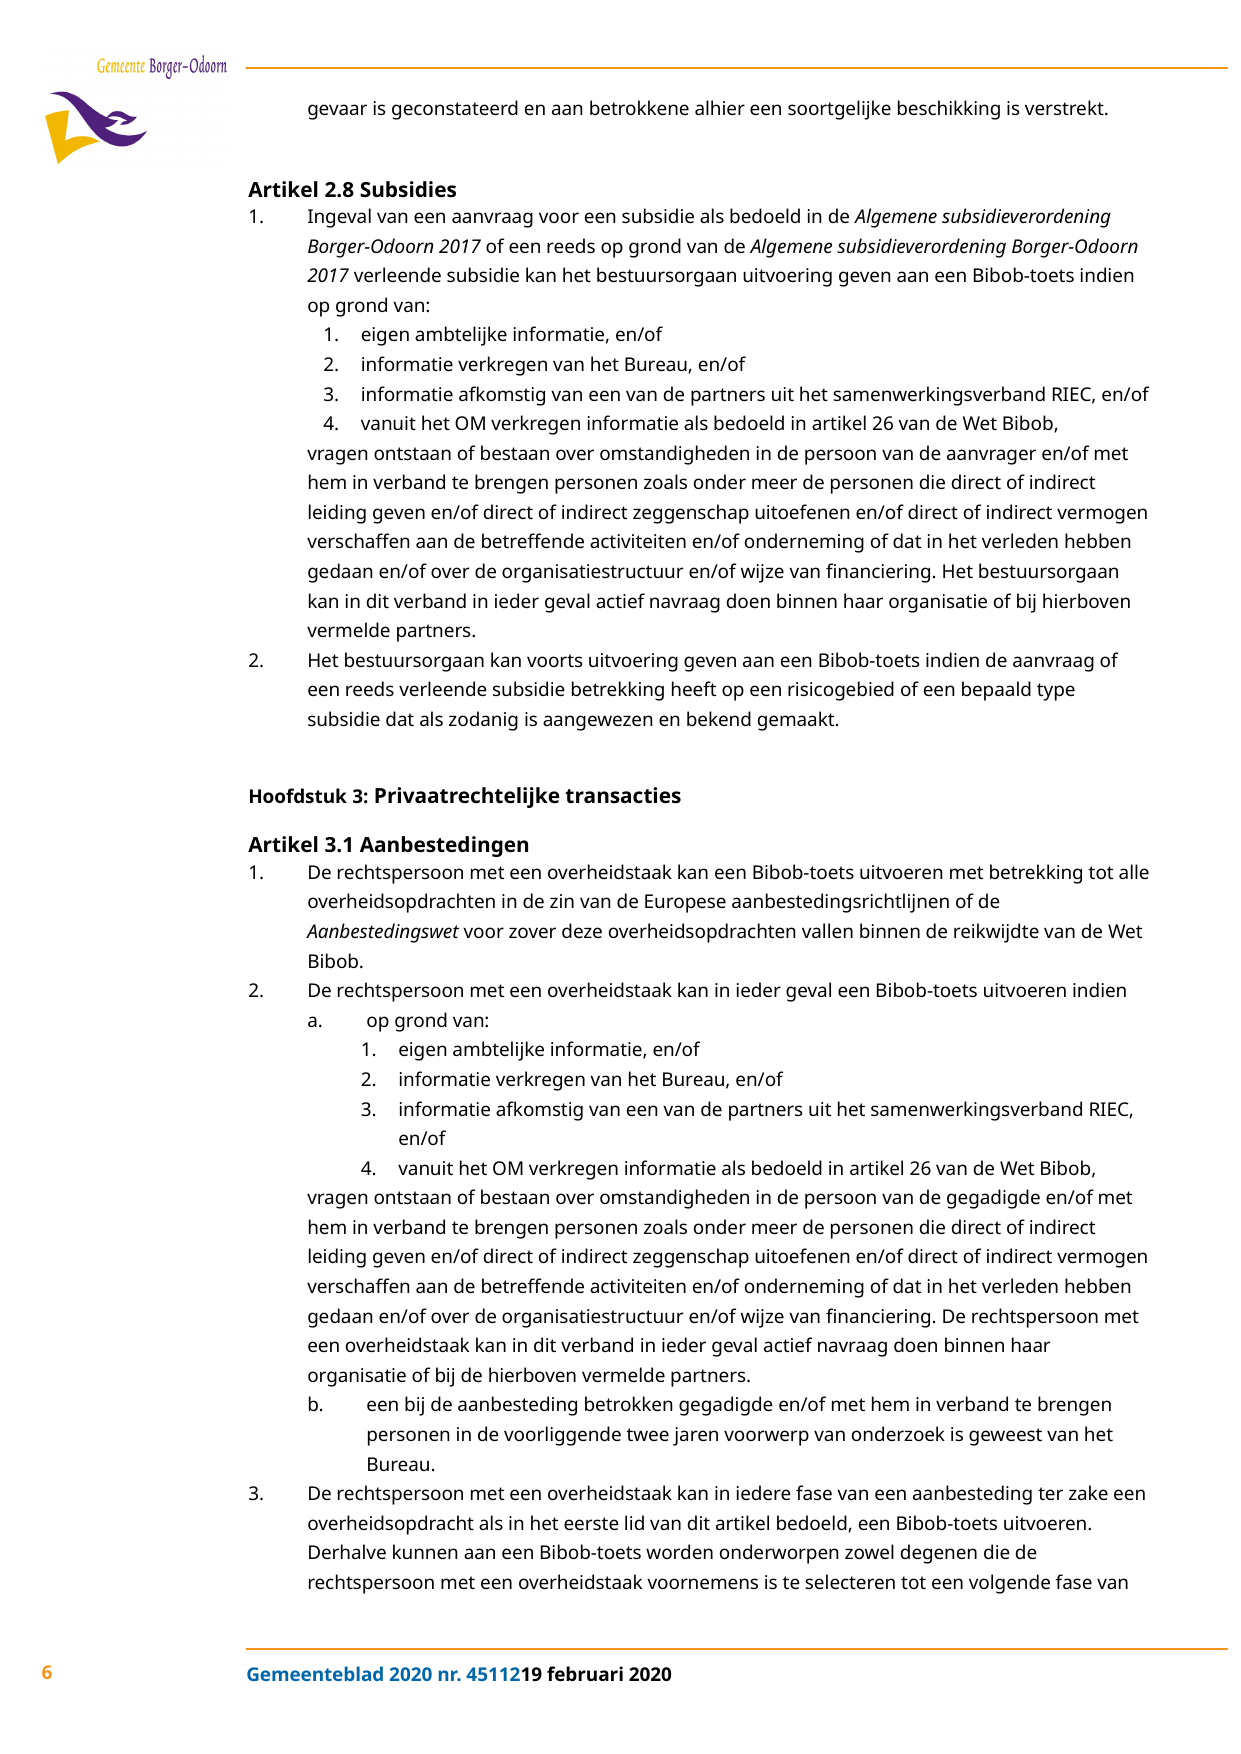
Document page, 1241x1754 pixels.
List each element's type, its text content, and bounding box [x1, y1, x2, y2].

list gevaar is geconstateerd en aan betrokkene alhier een soortgelijke beschikking is verstrekt. [248, 95, 1152, 121]
list vanuit het OM verkregen informatie als bedoeld in artikel 26 van de Wet Bibob, [361, 1155, 1152, 1181]
list een bij de aanbesteding betrokken gegadigde en/of met hem in verband te brengen personen in de voorliggende twee jaren voorwerp van onderzoek is geweest van het Bureau. [307, 1392, 1152, 1476]
text Hoofdstuk 3: Privaatrechtelijke transacties [248, 781, 1152, 810]
text Artikel 3.1 Aanbestedingen [248, 831, 1152, 859]
list vragen ontstaan of bestaan over omstandigheden in de persoon van de gegadigde en/of met hem in verband te brengen personen zoals onder meer de personen die direct of indirect leiding geven en/of direct of indirect zeggenschap uitoefenen en/of direct of indirect vermogen verschaffen aan de betreffende activiteiten en/of onderneming of dat in het verleden hebben gedaan en/of over de organisatiestructuur en/of wijze van financiering. De rechtspersoon met een overheidstaak kan in dit verband in ieder geval actief navraag doen binnen haar organisatie of bij de hierboven vermelde partners. [248, 1184, 1152, 1388]
list Het bestuursorgaan kan voorts uitvoering geven aan een Bibob-toets indien de aanvraag of een reeds verleende subsidie betrekking heeft op een risicogebied of een bepaald type subsidie dat als zodanig is aangewezen en bekend gemaakt. [248, 647, 1152, 732]
list De rechtspersoon met een overheidstaak kan een Bibob-toets uitvoeren met betrekking tot alle overheidsopdrachten in de zin van de Europese aanbestedingsrichtlijnen of de Aanbestedingswet voor zover deze overheidsopdrachten vallen binnen de reikwijdte van de Wet Bibob. [248, 859, 1152, 973]
list vragen ontstaan of bestaan over omstandigheden in de persoon van de aanvrager en/of met hem in verband te brengen personen zoals onder meer de personen die direct of indirect leiding geven en/of direct of indirect zeggenschap uitoefenen en/of direct of indirect vermogen verschaffen aan de betreffende activiteiten en/of onderneming of dat in het verleden hebben gedaan en/of over de organisatiestructuur en/of wijze van financiering. Het bestuursorgaan kan in dit verband in ieder geval actief navraag doen binnen haar organisatie of bij hierboven vermelde partners. [248, 440, 1152, 643]
list De rechtspersoon met een overheidstaak kan in iedere fase van een aanbesteding ter zake een overheidsopdracht als in het eerste lid van dit artikel bedoeld, een Bibob-toets uitvoeren. Derhalve kunnen aan een Bibob-toets worden onderworpen zowel degenen die de rechtspersoon met een overheidstaak voornemens is te selecteren tot een volgende fase van [248, 1480, 1152, 1595]
list vanuit het OM verkregen informatie als bedoeld in artikel 26 van de Wet Bibob, [323, 410, 1152, 436]
list informatie afkomstig van een van de partners uit het samenwerkingsverband RIEC, en/of [361, 1096, 1152, 1151]
list eigen ambtelijke informatie, en/of [361, 1037, 1152, 1062]
list informatie verkregen van het Bureau, en/of [323, 351, 1152, 377]
list Ingeval van een aanvraag voor een subsidie als bedoeld in de Algemene subsidieverordening Borger-Odoorn 2017 of een reeds op grond van de Algemene subsidieverordening Borger-Odoorn 2017 verleende subsidie kan het bestuursorgaan uitvoering geven aan een Bibob-toets indien op grond van: [248, 203, 1152, 318]
list informatie verkregen van het Bureau, en/of [361, 1066, 1152, 1092]
text Artikel 2.8 Subsidies [248, 175, 1152, 203]
list informatie afkomstig van een van de partners uit het samenwerkingsverband RIEC, en/of [323, 381, 1152, 406]
list De rechtspersoon met een overheidstaak kan in ieder geval een Bibob-toets uitvoeren indien [248, 977, 1152, 1003]
picture [41, 47, 231, 172]
list op grond van: [307, 1007, 1152, 1033]
list eigen ambtelijke informatie, en/of [323, 322, 1152, 347]
